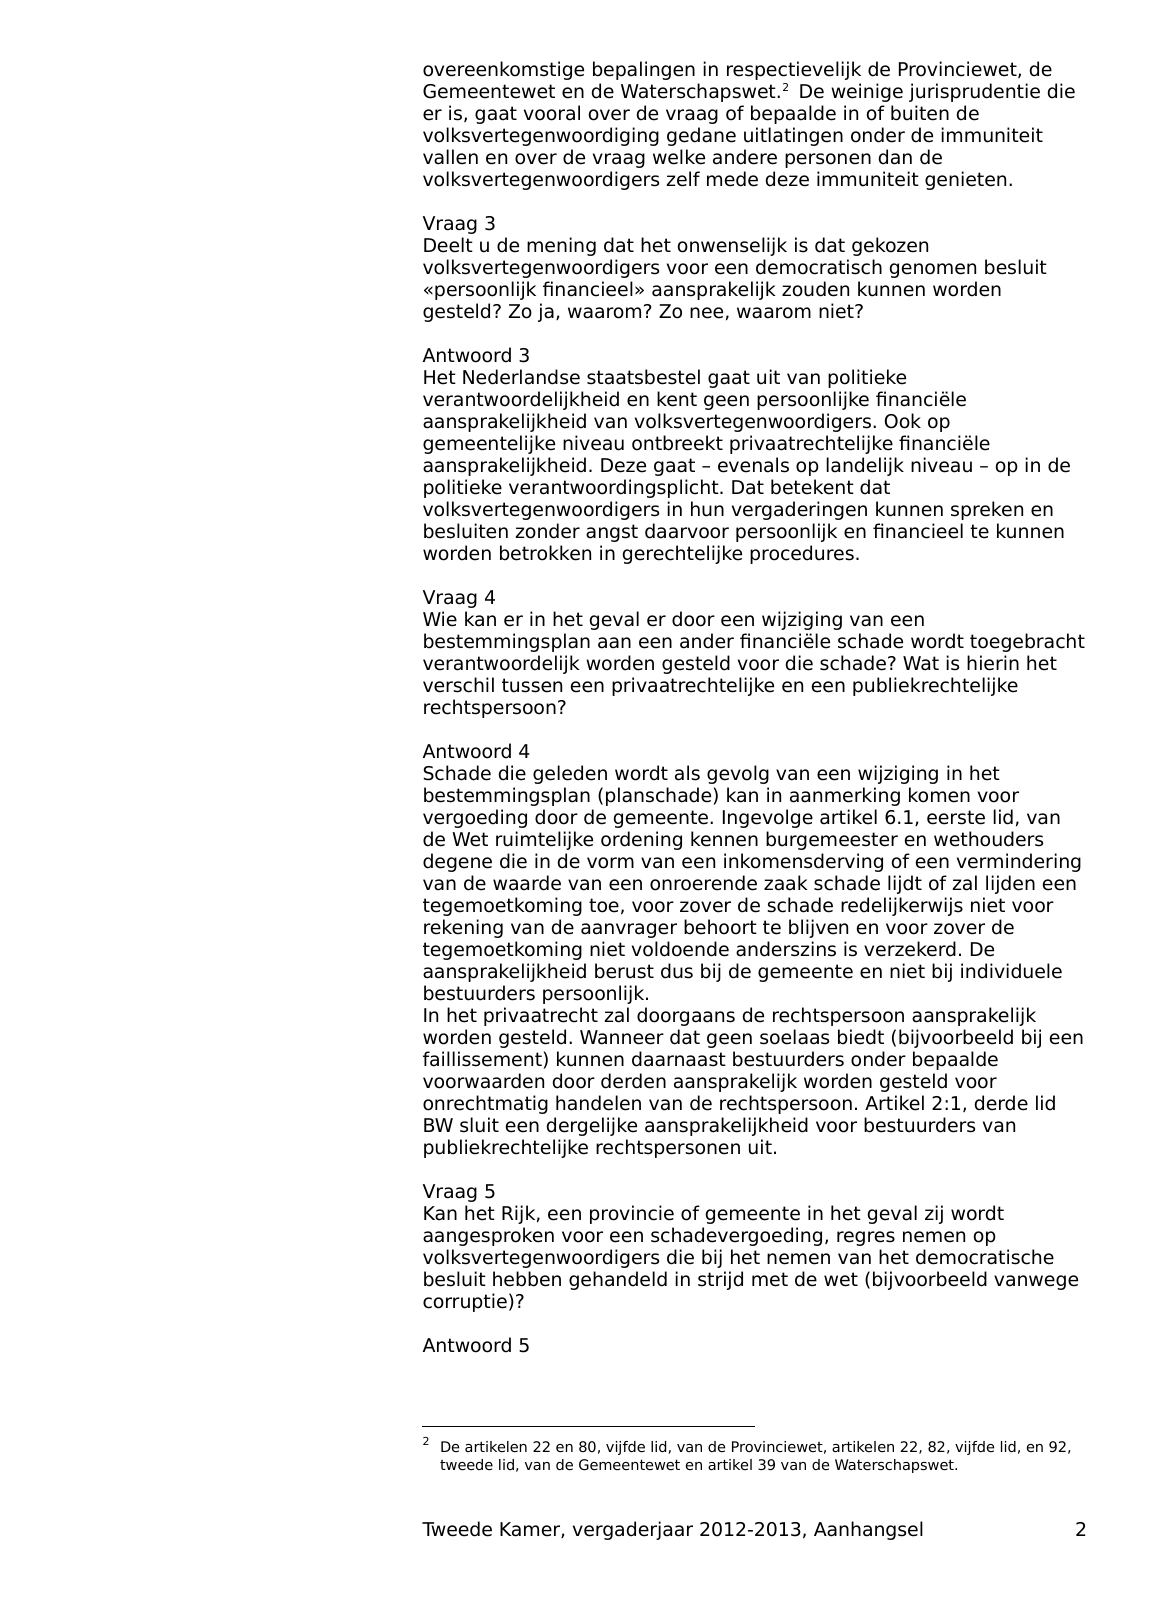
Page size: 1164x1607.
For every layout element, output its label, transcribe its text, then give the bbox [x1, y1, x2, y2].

text In het privaatrecht zal doorgaans de rechtspersoon aansprakelijk worden gesteld. Wanneer dat geen soelaas biedt (bijvoorbeeld bij een faillissement) kunnen daarnaast bestuurders onder bepaalde voorwaarden door derden aansprakelijk worden gesteld voor onrechtmatig handelen van de rechtspersoon. Artikel 2:1, derde lid BW sluit een dergelijke aansprakelijkheid voor bestuurders van publiekrechtelijke rechtspersonen uit. [422, 1005, 1087, 1159]
text Vraag 5 [422, 1181, 1087, 1203]
text Deelt u de mening dat het onwenselijk is dat gekozen volksvertegenwoordigers voor een democratisch genomen besluit «persoonlijk financieel» aansprakelijk zouden kunnen worden gesteld? Zo ja, waarom? Zo nee, waarom niet? [422, 235, 1087, 323]
text Antwoord 4 [422, 741, 1087, 763]
text Antwoord 3 [422, 345, 1087, 367]
text Antwoord 5 [422, 1335, 1087, 1357]
text Kan het Rijk, een provincie of gemeente in het geval zij wordt aangesproken voor een schadevergoeding, regres nemen op volksvertegenwoordigers die bij het nemen van het democratische besluit hebben gehandeld in strijd met de wet (bijvoorbeeld vanwege corruptie)? [422, 1203, 1087, 1313]
text Het Nederlandse staatsbestel gaat uit van politieke verantwoordelijkheid en kent geen persoonlijke financiële aansprakelijkheid van volksvertegenwoordigers. Ook op gemeentelijke niveau ontbreekt privaatrechtelijke financiële aansprakelijkheid. Deze gaat – evenals op landelijk niveau – op in de politieke verantwoordingsplicht. Dat betekent dat volksvertegenwoordigers in hun vergaderingen kunnen spreken en besluiten zonder angst daarvoor persoonlijk en financieel te kunnen worden betrokken in gerechtelijke procedures. [422, 367, 1087, 565]
text overeenkomstige bepalingen in respectievelijk de Provinciewet, de Gemeentewet en de Waterschapswet. De weinige jurisprudentie die er is, gaat vooral over de vraag of bepaalde in of buiten de volksvertegenwoordiging gedane uitlatingen onder de immuniteit vallen en over de vraag welke andere personen dan de volksvertegenwoordigers zelf mede deze immuniteit genieten. [422, 59, 1087, 191]
text Schade die geleden wordt als gevolg van een wijziging in het bestemmingsplan (planschade) kan in aanmerking komen voor vergoeding door de gemeente. Ingevolge artikel 6.1, eerste lid, van de Wet ruimtelijke ordening kennen burgemeester en wethouders degene die in de vorm van een inkomensderving of een vermindering van de waarde van een onroerende zaak schade lijdt of zal lijden een tegemoetkoming toe, voor zover de schade redelijkerwijs niet voor rekening van de aanvrager behoort te blijven en voor zover de tegemoetkoming niet voldoende anderszins is verzekerd. De aansprakelijkheid berust dus bij de gemeente en niet bij individuele bestuurders persoonlijk. [422, 763, 1087, 1005]
text Wie kan er in het geval er door een wijziging van een bestemmingsplan aan een ander financiële schade wordt toegebracht verantwoordelijk worden gesteld voor die schade? Wat is hierin het verschil tussen een privaatrechtelijke en een publiekrechtelijke rechtspersoon? [422, 609, 1087, 719]
text Vraag 3 [422, 213, 1087, 235]
text De artikelen 22 en 80, vijfde lid, van de Provinciewet, artikelen 22, 82, vijfde lid, en 92, tweede lid, van de Gemeentewet en artikel 39 van de Waterschapswet. [422, 1435, 1087, 1474]
text Vraag 4 [422, 587, 1087, 609]
